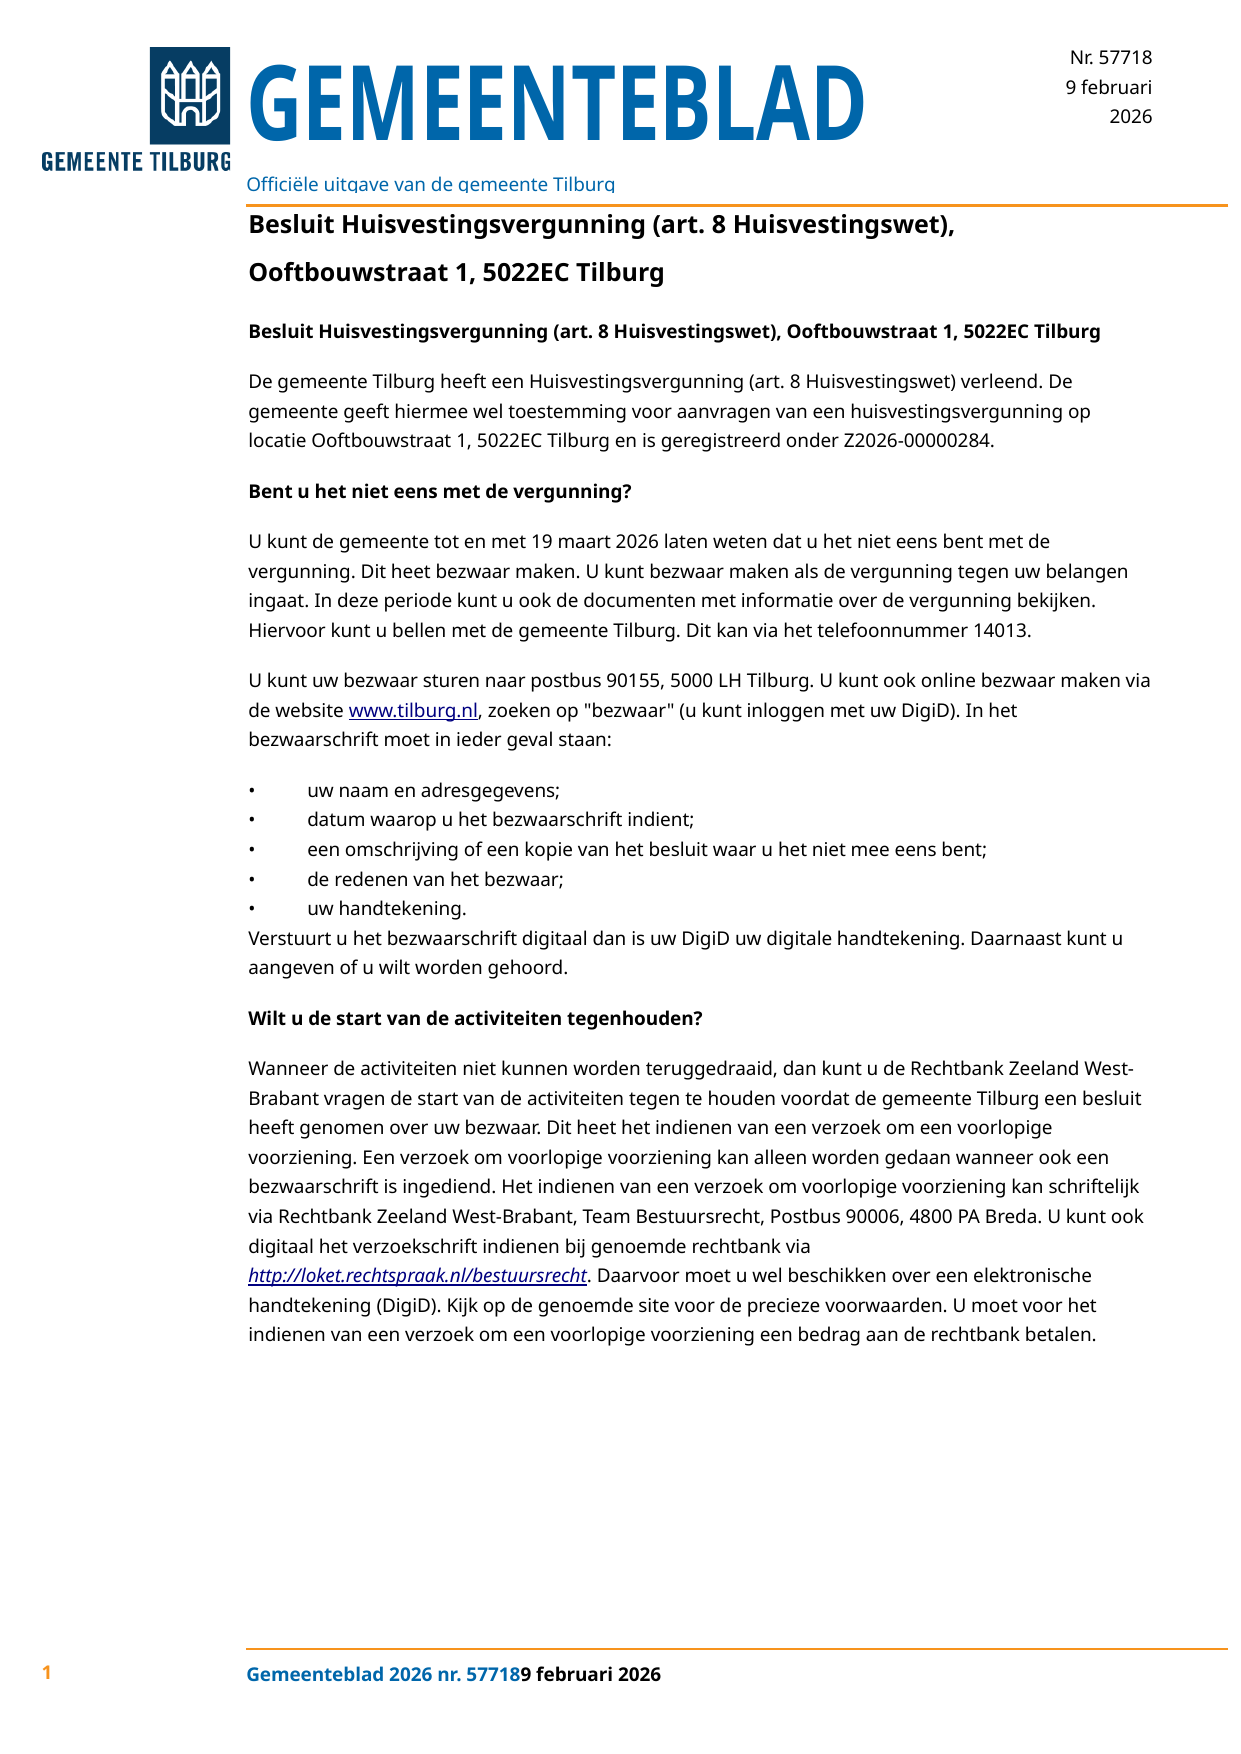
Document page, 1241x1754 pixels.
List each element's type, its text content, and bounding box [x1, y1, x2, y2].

text U kunt uw bezwaar sturen naar postbus 90155, 5000 LH Tilburg. U kunt ook online bezwaar maken via de website www.tilburg.nl, zoeken op "bezwaar" (u kunt inloggen met uw DigiD). In het bezwaarschrift moet in ieder geval staan: [248, 667, 1152, 752]
text Wilt u de start van de activiteiten tegenhouden? [248, 1005, 1152, 1031]
picture [41, 47, 231, 172]
list uw handtekening. [248, 895, 1152, 921]
list datum waarop u het bezwaarschrift indient; [248, 807, 1152, 832]
text Wanneer de activiteiten niet kunnen worden teruggedraaid, dan kunt u de Rechtbank Zeeland West-Brabant vragen de start van de activiteiten tegen te houden voordat de gemeente Tilburg een besluit heeft genomen over uw bezwaar. Dit heet het indienen van een verzoek om een voorlopige voorziening. Een verzoek om voorlopige voorziening kan alleen worden gedaan wanneer ook een bezwaarschrift is ingediend. Het indienen van een verzoek om voorlopige voorziening kan schriftelijk via Rechtbank Zeeland West-Brabant, Team Bestuursrecht, Postbus 90006, 4800 PA Breda. U kunt ook digitaal het verzoekschrift indienen bij genoemde rechtbank via http://loket.rechtspraak.nl/bestuursrecht. Daarvoor moet u wel beschikken over een elektronische handtekening (DigiD). Kijk op de genoemde site voor de precieze voorwaarden. U moet voor het indienen van een verzoek om een voorlopige voorziening een bedrag aan de rechtbank betalen. [248, 1055, 1152, 1347]
text Besluit Huisvestingsvergunning (art. 8 Huisvestingswet), Ooftbouwstraat 1, 5022EC Tilburg [248, 207, 1152, 288]
list een omschrijving of een kopie van het besluit waar u het niet mee eens bent; [248, 836, 1152, 862]
list de redenen van het bezwaar; [248, 866, 1152, 892]
text Bent u het niet eens met de vergunning? [248, 478, 1152, 504]
text Besluit Huisvestingsvergunning (art. 8 Huisvestingswet), Ooftbouwstraat 1, 5022EC Tilburg [248, 318, 1152, 344]
text U kunt de gemeente tot en met 19 maart 2026 laten weten dat u het niet eens bent met de vergunning. Dit heet bezwaar maken. U kunt bezwaar maken als de vergunning tegen uw belangen ingaat. In deze periode kunt u ook de documenten met informatie over de vergunning bekijken. Hiervoor kunt u bellen met de gemeente Tilburg. Dit kan via het telefoonnummer 14013. [248, 528, 1152, 643]
text De gemeente Tilburg heeft een Huisvestingsvergunning (art. 8 Huisvestingswet) verleend. De gemeente geeft hiermee wel toestemming voor aanvragen van een huisvestingsvergunning op locatie Ooftbouwstraat 1, 5022EC Tilburg en is geregistreerd onder Z2026-00000284. [248, 368, 1152, 453]
text Verstuurt u het bezwaarschrift digitaal dan is uw DigiD uw digitale handtekening. Daarnaast kunt u aangeven of u wilt worden gehoord. [248, 925, 1152, 980]
list uw naam en adresgegevens; [248, 777, 1152, 803]
